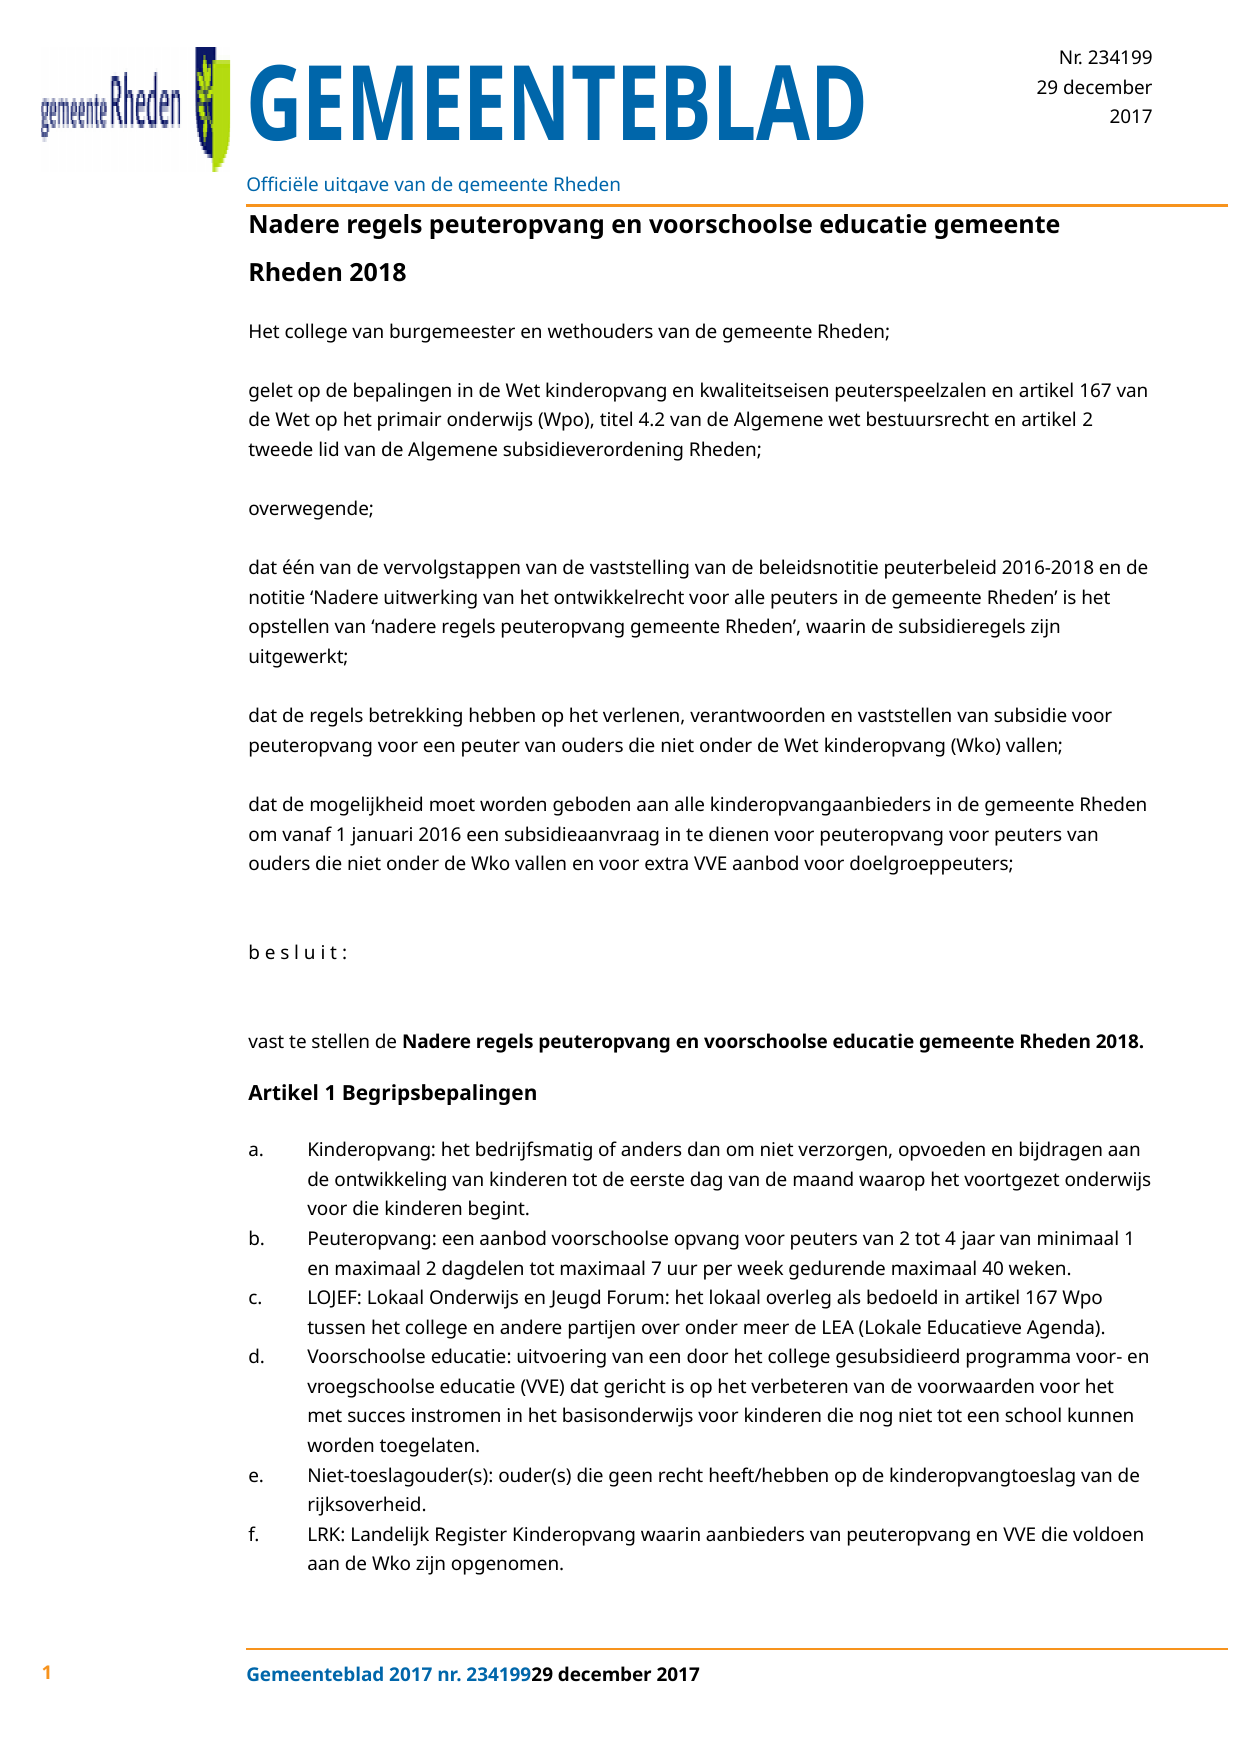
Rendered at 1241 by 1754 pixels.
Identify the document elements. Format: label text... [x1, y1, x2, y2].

text Het college van burgemeester en wethouders van de gemeente Rheden; [248, 318, 1152, 344]
text b e s l u i t : [248, 939, 1152, 965]
list Kinderopvang: het bedrijfsmatig of anders dan om niet verzorgen, opvoeden en bijdragen aan de ontwikkeling van kinderen tot de eerste dag van de maand waarop het voortgezet onderwijs voor die kinderen begint. [248, 1136, 1152, 1221]
picture [41, 47, 231, 172]
text gelet op de bepalingen in de Wet kinderopvang en kwaliteitseisen peuterspeelzalen en artikel 167 van de Wet op het primair onderwijs (Wpo), titel 4.2 van de Algemene wet bestuursrecht en artikel 2 tweede lid van de Algemene subsidieverordening Rheden; [248, 377, 1152, 462]
text dat één van de vervolgstappen van de vaststelling van de beleidsnotitie peuterbeleid 2016-2018 en de notitie ‘Nadere uitwerking van het ontwikkelrecht voor alle peuters in de gemeente Rheden’ is het opstellen van ‘nadere regels peuteropvang gemeente Rheden’, waarin de subsidieregels zijn uitgewerkt; [248, 554, 1152, 669]
list Niet-toeslagouder(s): ouder(s) die geen recht heeft/hebben op de kinderopvangtoeslag van de rijksoverheid. [248, 1462, 1152, 1517]
text dat de regels betrekking hebben op het verlenen, verantwoorden en vaststellen van subsidie voor peuteropvang voor een peuter van ouders die niet onder de Wet kinderopvang (Wko) vallen; [248, 702, 1152, 758]
text Artikel 1 Begripsbepalingen [248, 1078, 1152, 1107]
text dat de mogelijkheid moet worden geboden aan alle kinderopvangaanbieders in de gemeente Rheden om vanaf 1 januari 2016 een subsidieaanvraag in te dienen voor peuteropvang voor peuters van ouders die niet onder de Wko vallen en voor extra VVE aanbod voor doelgroeppeuters; [248, 791, 1152, 876]
list LOJEF: Lokaal Onderwijs en Jeugd Forum: het lokaal overleg als bedoeld in artikel 167 Wpo tussen het college en andere partijen over onder meer de LEA (Lokale Educatieve Agenda). [248, 1284, 1152, 1339]
text overwegende; [248, 495, 1152, 521]
list LRK: Landelijk Register Kinderopvang waarin aanbieders van peuteropvang en VVE die voldoen aan de Wko zijn opgenomen. [248, 1521, 1152, 1576]
text vast te stellen de Nadere regels peuteropvang en voorschoolse educatie gemeente Rheden 2018. [248, 1028, 1152, 1054]
list Peuteropvang: een aanbod voorschoolse opvang voor peuters van 2 tot 4 jaar van minimaal 1 en maximaal 2 dagdelen tot maximaal 7 uur per week gedurende maximaal 40 weken. [248, 1225, 1152, 1280]
list Voorschoolse educatie: uitvoering van een door het college gesubsidieerd programma voor- en vroegschoolse educatie (VVE) dat gericht is op het verbeteren van de voorwaarden voor het met succes instromen in het basisonderwijs voor kinderen die nog niet tot een school kunnen worden toegelaten. [248, 1343, 1152, 1458]
text Nadere regels peuteropvang en voorschoolse educatie gemeente Rheden 2018 [248, 207, 1152, 288]
